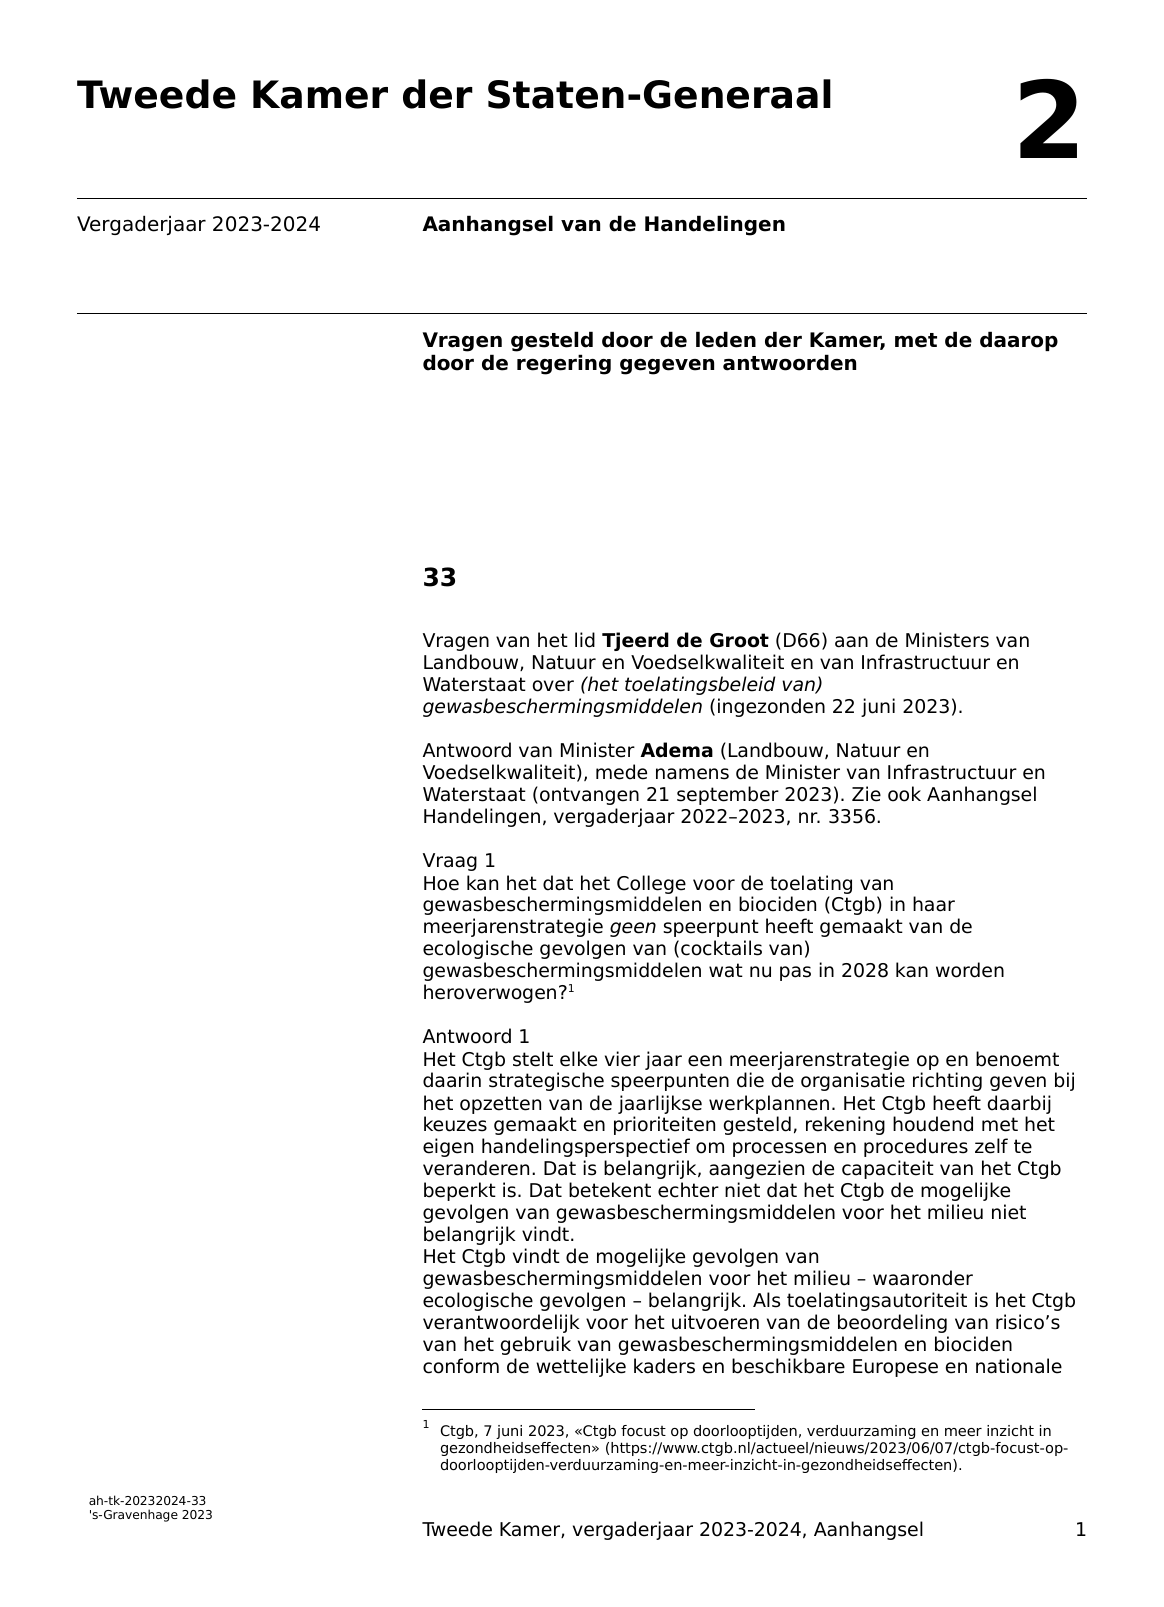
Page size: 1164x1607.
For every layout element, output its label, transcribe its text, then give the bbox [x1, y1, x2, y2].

text 33 [422, 563, 1087, 592]
text Het Ctgb stelt elke vier jaar een meerjarenstrategie op en benoemt daarin strategische speerpunten die de organisatie richting geven bij het opzetten van de jaarlijkse werkplannen. Het Ctgb heeft daarbij keuzes gemaakt en prioriteiten gesteld, rekening houdend met het eigen handelingsperspectief om processen en procedures zelf te veranderen. Dat is belangrijk, aangezien de capaciteit van het Ctgb beperkt is. Dat betekent echter niet dat het Ctgb de mogelijke gevolgen van gewasbeschermingsmiddelen voor het milieu niet belangrijk vindt. [422, 1048, 1087, 1246]
table_cell Vergaderjaar 2023-2024 [77, 199, 422, 313]
text Vragen van het lid Tjeerd de Groot (D66) aan de Ministers van Landbouw, Natuur en Voedselkwaliteit en van Infrastructuur en Waterstaat over (het toelatingsbeleid van) gewasbeschermingsmiddelen (ingezonden 22 juni 2023). [422, 630, 1087, 718]
table_cell Vragen gesteld door de leden der Kamer, met de daarop door de regering gegeven antwoorden [422, 314, 1087, 375]
text 's-Gravenhage 2023 [88, 1508, 323, 1522]
text Ctgb, 7 juni 2023, «Ctgb focust op doorlooptijden, verduurzaming en meer inzicht in gezondheidseffecten» (https://www.ctgb.nl/actueel/nieuws/2023/06/07/ctgb-focust-op-doorlooptijden-verduurzaming-en-meer-inzicht-in-gezondheidseffecten). [422, 1418, 1087, 1474]
table_header Tweede Kamer der Staten-Generaal [77, 59, 886, 198]
text Antwoord van Minister Adema (Landbouw, Natuur en Voedselkwaliteit), mede namens de Minister van Infrastructuur en Waterstaat (ontvangen 21 september 2023). Zie ook Aanhangsel Handelingen, vergaderjaar 2022–2023, nr. 3356. [422, 740, 1087, 828]
text Antwoord 1 [422, 1026, 1087, 1048]
text Vraag 1 [422, 850, 1087, 872]
table_cell [77, 314, 422, 375]
table_header 2 [886, 59, 1087, 198]
text ah-tk-20232024-33 [88, 1494, 323, 1508]
text Hoe kan het dat het College voor de toelating van gewasbeschermingsmiddelen en biociden (Ctgb) in haar meerjarenstrategie geen speerpunt heeft gemaakt van de ecologische gevolgen van (cocktails van) gewasbeschermingsmiddelen wat nu pas in 2028 kan worden heroverwogen? [422, 872, 1087, 1004]
text Het Ctgb vindt de mogelijke gevolgen van gewasbeschermingsmiddelen voor het milieu – waaronder ecologische gevolgen – belangrijk. Als toelatingsautoriteit is het Ctgb verantwoordelijk voor het uitvoeren van de beoordeling van risico’s van het gebruik van gewasbeschermingsmiddelen en biociden conform de wettelijke kaders en beschikbare Europese en nationale [422, 1246, 1087, 1378]
table_cell Aanhangsel van de Handelingen [422, 199, 1087, 313]
